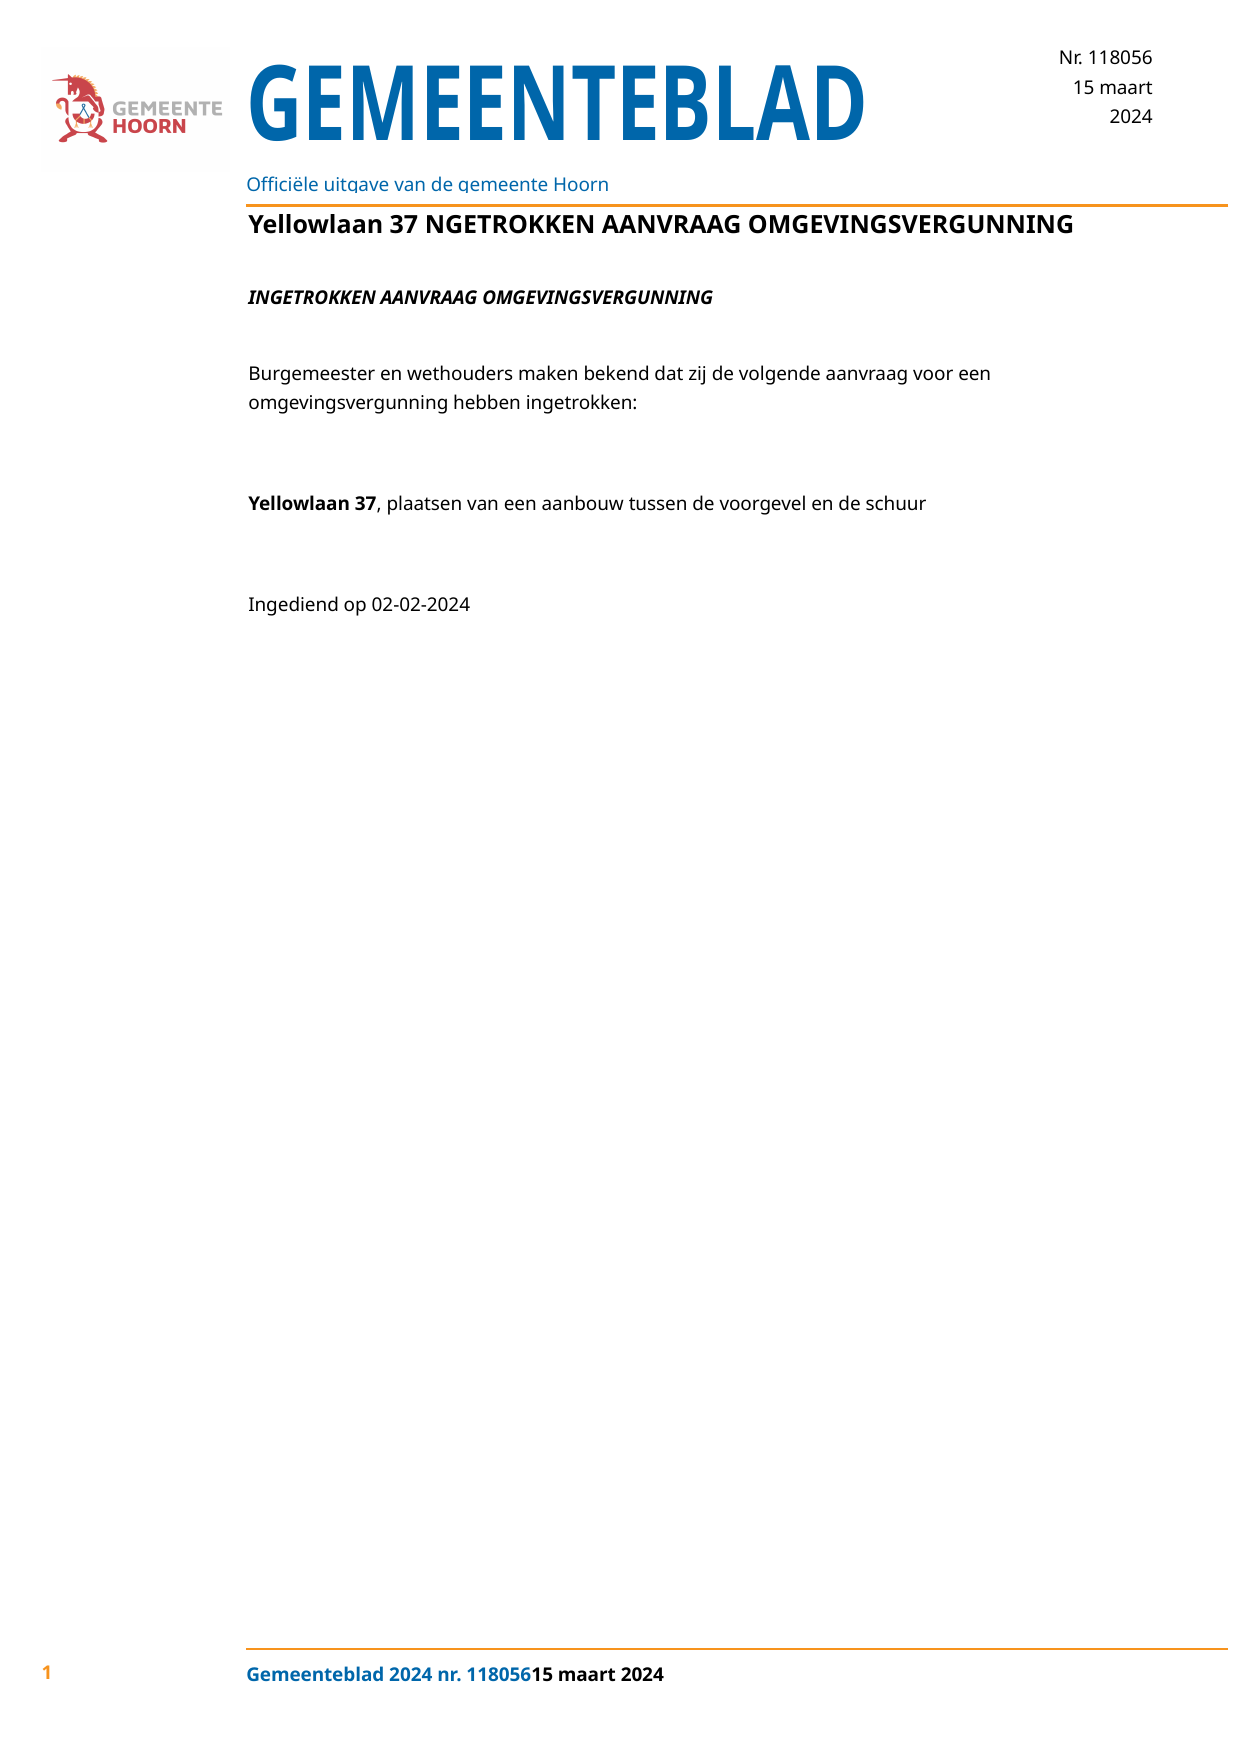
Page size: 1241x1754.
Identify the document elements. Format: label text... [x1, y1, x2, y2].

text INGETROKKEN AANVRAAG OMGEVINGSVERGUNNING [248, 284, 1152, 309]
text Ingediend op 02-02-2024 [248, 591, 1152, 617]
picture [41, 47, 231, 172]
text Burgemeester en wethouders maken bekend dat zij de volgende aanvraag voor een omgevingsvergunning hebben ingetrokken: [248, 360, 1152, 415]
text Yellowlaan 37, plaatsen van een aanbouw tussen de voorgevel en de schuur [248, 490, 1152, 516]
text Yellowlaan 37 NGETROKKEN AANVRAAG OMGEVINGSVERGUNNING [248, 207, 1152, 241]
